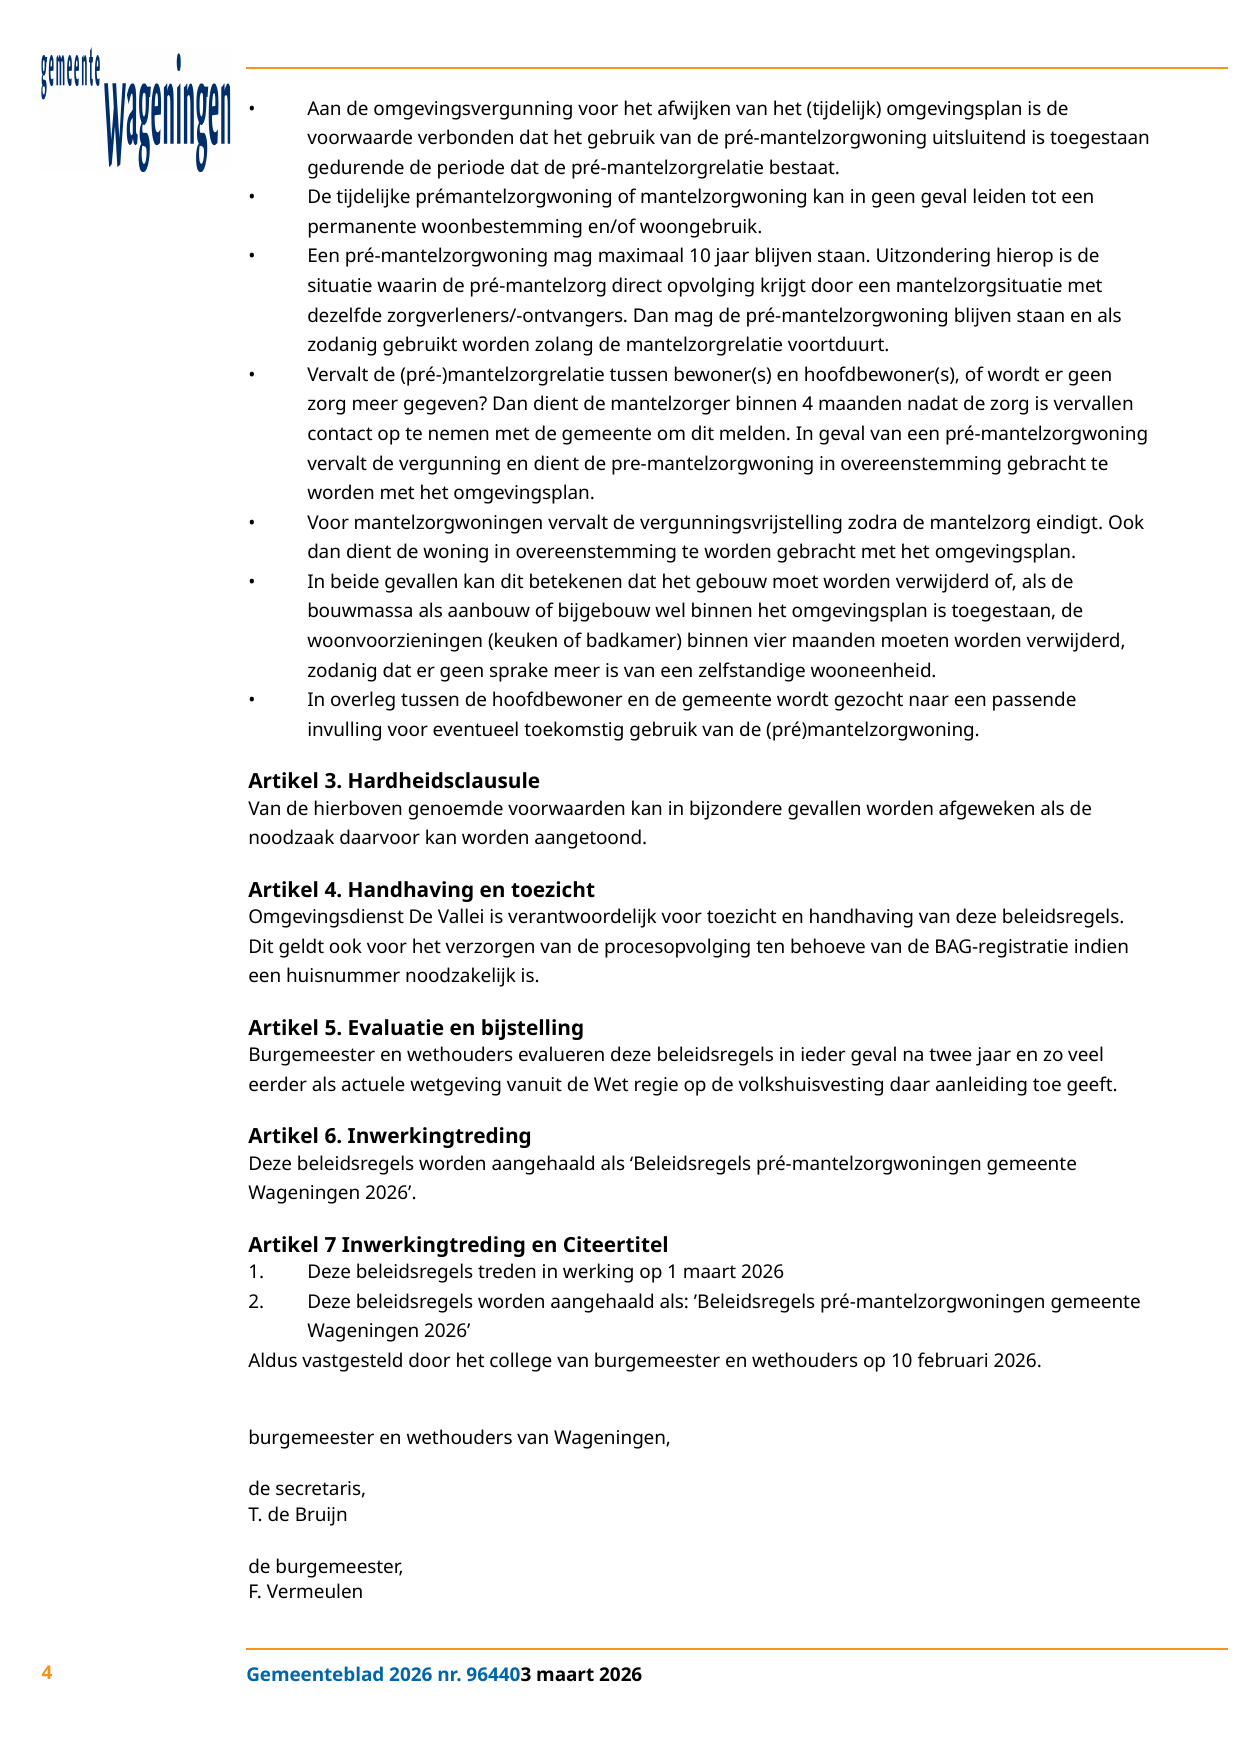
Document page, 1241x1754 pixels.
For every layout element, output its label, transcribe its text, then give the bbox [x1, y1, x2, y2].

list Deze beleidsregels treden in werking op 1 maart 2026 [248, 1258, 1152, 1284]
text Omgevingsdienst De Vallei is verantwoordelijk voor toezicht en handhaving van deze beleidsregels. Dit geldt ook voor het verzorgen van de procesopvolging ten behoeve van de BAG-registratie indien een huisnummer noodzakelijk is. [248, 903, 1152, 988]
picture [41, 47, 231, 172]
text Deze beleidsregels worden aangehaald als ‘Beleidsregels pré-mantelzorgwoningen gemeente Wageningen 2026’. [248, 1150, 1152, 1205]
list De tijdelijke prémantelzorgwoning of mantelzorgwoning kan in geen geval leiden tot een permanente woonbestemming en/of woongebruik. [248, 183, 1152, 239]
list Vervalt de (pré-)mantelzorgrelatie tussen bewoner(s) en hoofdbewoner(s), of wordt er geen zorg meer gegeven? Dan dient de mantelzorger binnen 4 maanden nadat de zorg is vervallen contact op te nemen met de gemeente om dit melden. In geval van een pré-mantelzorgwoning vervalt de vergunning en dient de pre-mantelzorgwoning in overeenstemming gebracht te worden met het omgevingsplan. [248, 361, 1152, 505]
text Van de hierboven genoemde voorwaarden kan in bijzondere gevallen worden afgeweken als de noodzaak daarvoor kan worden aangetoond. [248, 795, 1152, 850]
text Burgemeester en wethouders evalueren deze beleidsregels in ieder geval na twee jaar en zo veel eerder als actuele wetgeving vanuit de Wet regie op de volkshuisvesting daar aanleiding toe geeft. [248, 1041, 1152, 1097]
text T. de Bruijn [248, 1501, 1152, 1527]
text F. Vermeulen [248, 1578, 1152, 1604]
text burgemeester en wethouders van Wageningen, [248, 1424, 1152, 1450]
list Deze beleidsregels worden aangehaald als: ’Beleidsregels pré-mantelzorgwoningen gemeente Wageningen 2026’ [248, 1288, 1152, 1343]
list Aan de omgevingsvergunning voor het afwijken van het (tijdelijk) omgevingsplan is de voorwaarde verbonden dat het gebruik van de pré-mantelzorgwoning uitsluitend is toegestaan gedurende de periode dat de pré-mantelzorgrelatie bestaat. [248, 95, 1152, 180]
list Voor mantelzorgwoningen vervalt de vergunningsvrijstelling zodra de mantelzorg eindigt. Ook dan dient de woning in overeenstemming te worden gebracht met het omgevingsplan. [248, 509, 1152, 564]
list In beide gevallen kan dit betekenen dat het gebouw moet worden verwijderd of, als de bouwmassa als aanbouw of bijgebouw wel binnen het omgevingsplan is toegestaan, de woonvoorzieningen (keuken of badkamer) binnen vier maanden moeten worden verwijderd, zodanig dat er geen sprake meer is van een zelfstandige wooneenheid. [248, 568, 1152, 683]
text Artikel 4. Handhaving en toezicht [248, 875, 1152, 903]
text de burgemeester, [248, 1553, 1152, 1578]
text de secretaris, [248, 1476, 1152, 1501]
list In overleg tussen de hoofdbewoner en de gemeente wordt gezocht naar een passende invulling voor eventueel toekomstig gebruik van de (pré)mantelzorgwoning. [248, 686, 1152, 742]
text Artikel 5. Evaluatie en bijstelling [248, 1013, 1152, 1041]
text Artikel 3. Hardheidsclausule [248, 766, 1152, 795]
text Aldus vastgesteld door het college van burgemeester en wethouders op 10 februari 2026. [248, 1347, 1152, 1373]
text Artikel 6. Inwerkingtreding [248, 1121, 1152, 1150]
list Een pré-mantelzorgwoning mag maximaal 10 jaar blijven staan. Uitzondering hierop is de situatie waarin de pré-mantelzorg direct opvolging krijgt door een mantelzorgsituatie met dezelfde zorgverleners/-ontvangers. Dan mag de pré-mantelzorgwoning blijven staan en als zodanig gebruikt worden zolang de mantelzorgrelatie voortduurt. [248, 243, 1152, 357]
text Artikel 7 Inwerkingtreding en Citeertitel [248, 1230, 1152, 1258]
